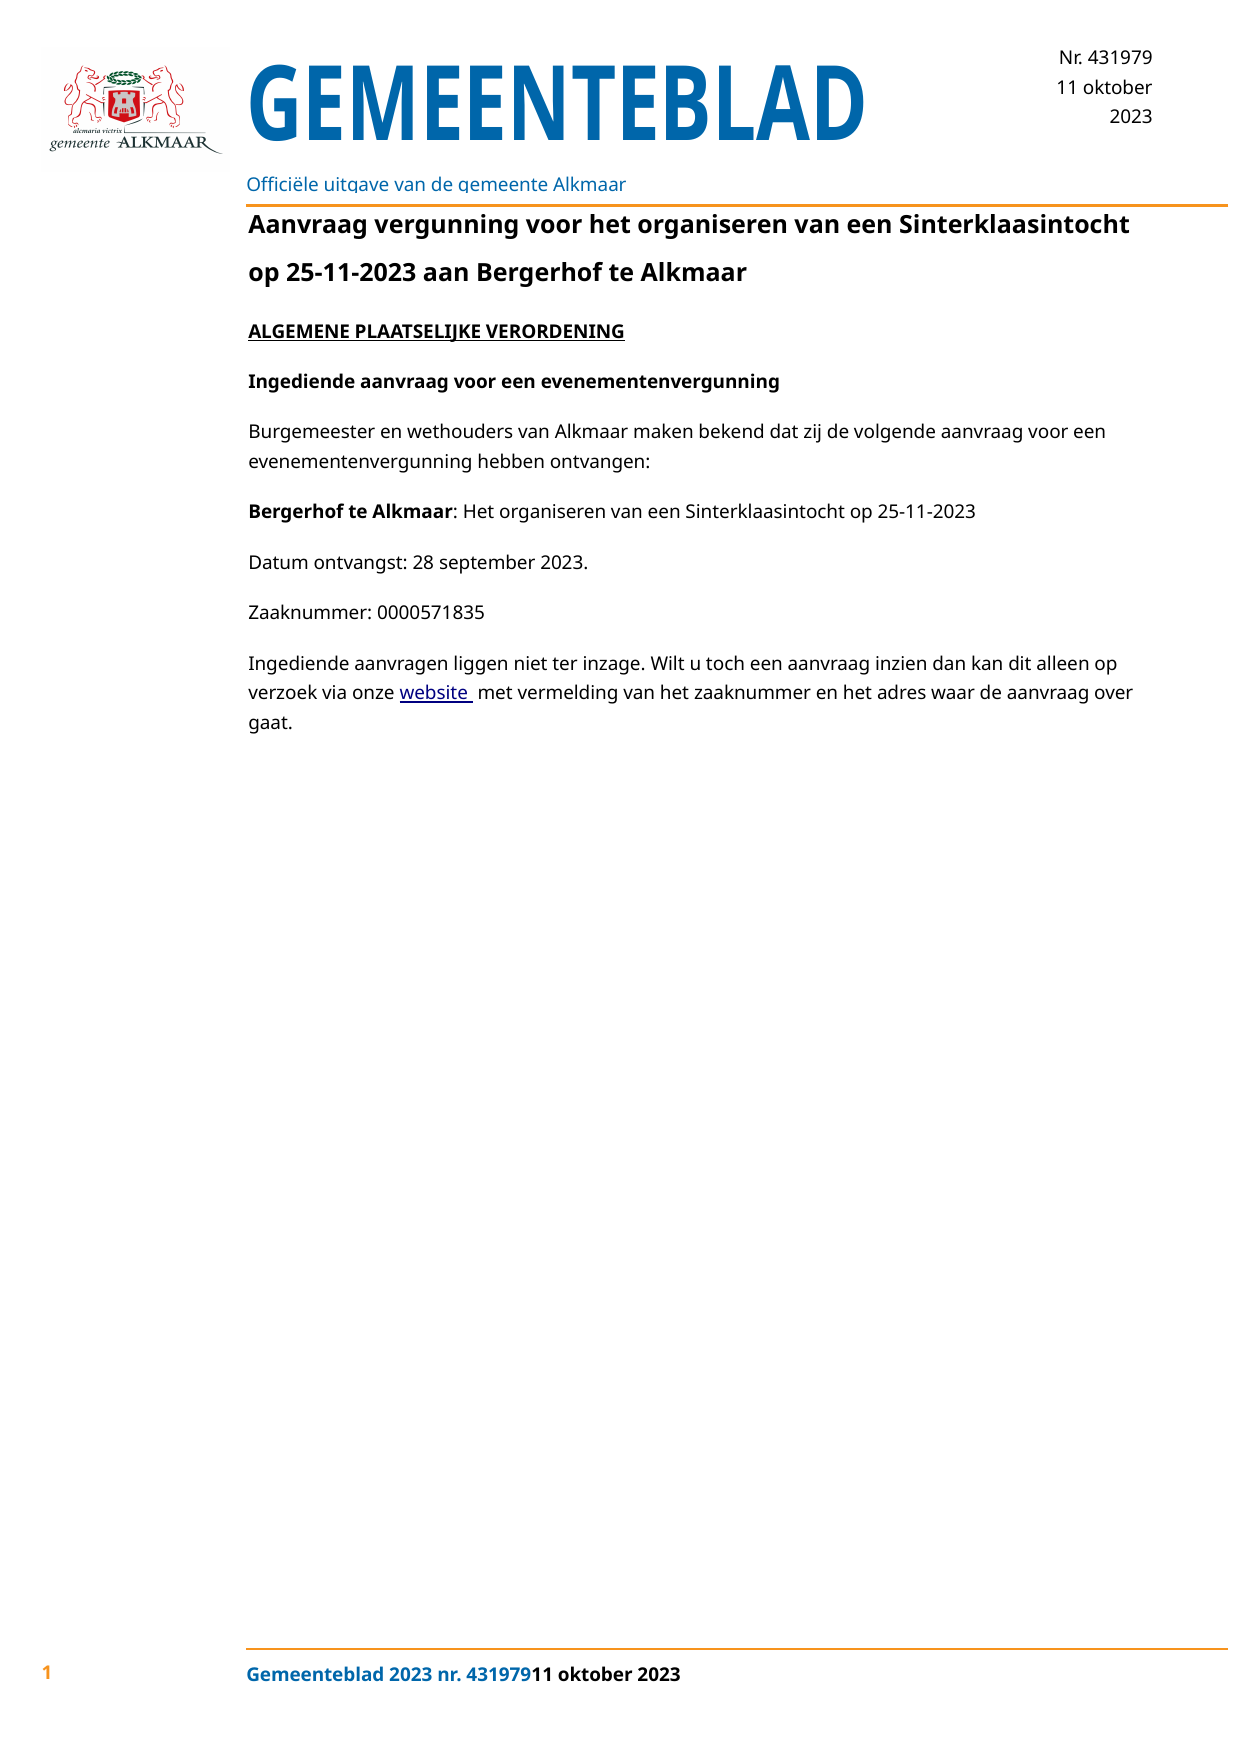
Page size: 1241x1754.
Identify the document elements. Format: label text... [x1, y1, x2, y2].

text Datum ontvangst: 28 september 2023. [248, 549, 1152, 575]
text Aanvraag vergunning voor het organiseren van een Sinterklaasintocht op 25-11-2023 aan Bergerhof te Alkmaar [248, 207, 1152, 288]
text Ingediende aanvragen liggen niet ter inzage. Wilt u toch een aanvraag inzien dan kan dit alleen op verzoek via onze website met vermelding van het zaaknummer en het adres waar de aanvraag over gaat. [248, 650, 1152, 735]
text ALGEMENE PLAATSELIJKE VERORDENING [248, 318, 1152, 344]
text Ingediende aanvraag voor een evenementenvergunning [248, 368, 1152, 394]
picture [41, 47, 231, 172]
text Burgemeester en wethouders van Alkmaar maken bekend dat zij de volgende aanvraag voor een evenementenvergunning hebben ontvangen: [248, 419, 1152, 474]
text Zaaknummer: 0000571835 [248, 599, 1152, 625]
text Bergerhof te Alkmaar: Het organiseren van een Sinterklaasintocht op 25-11-2023 [248, 499, 1152, 524]
